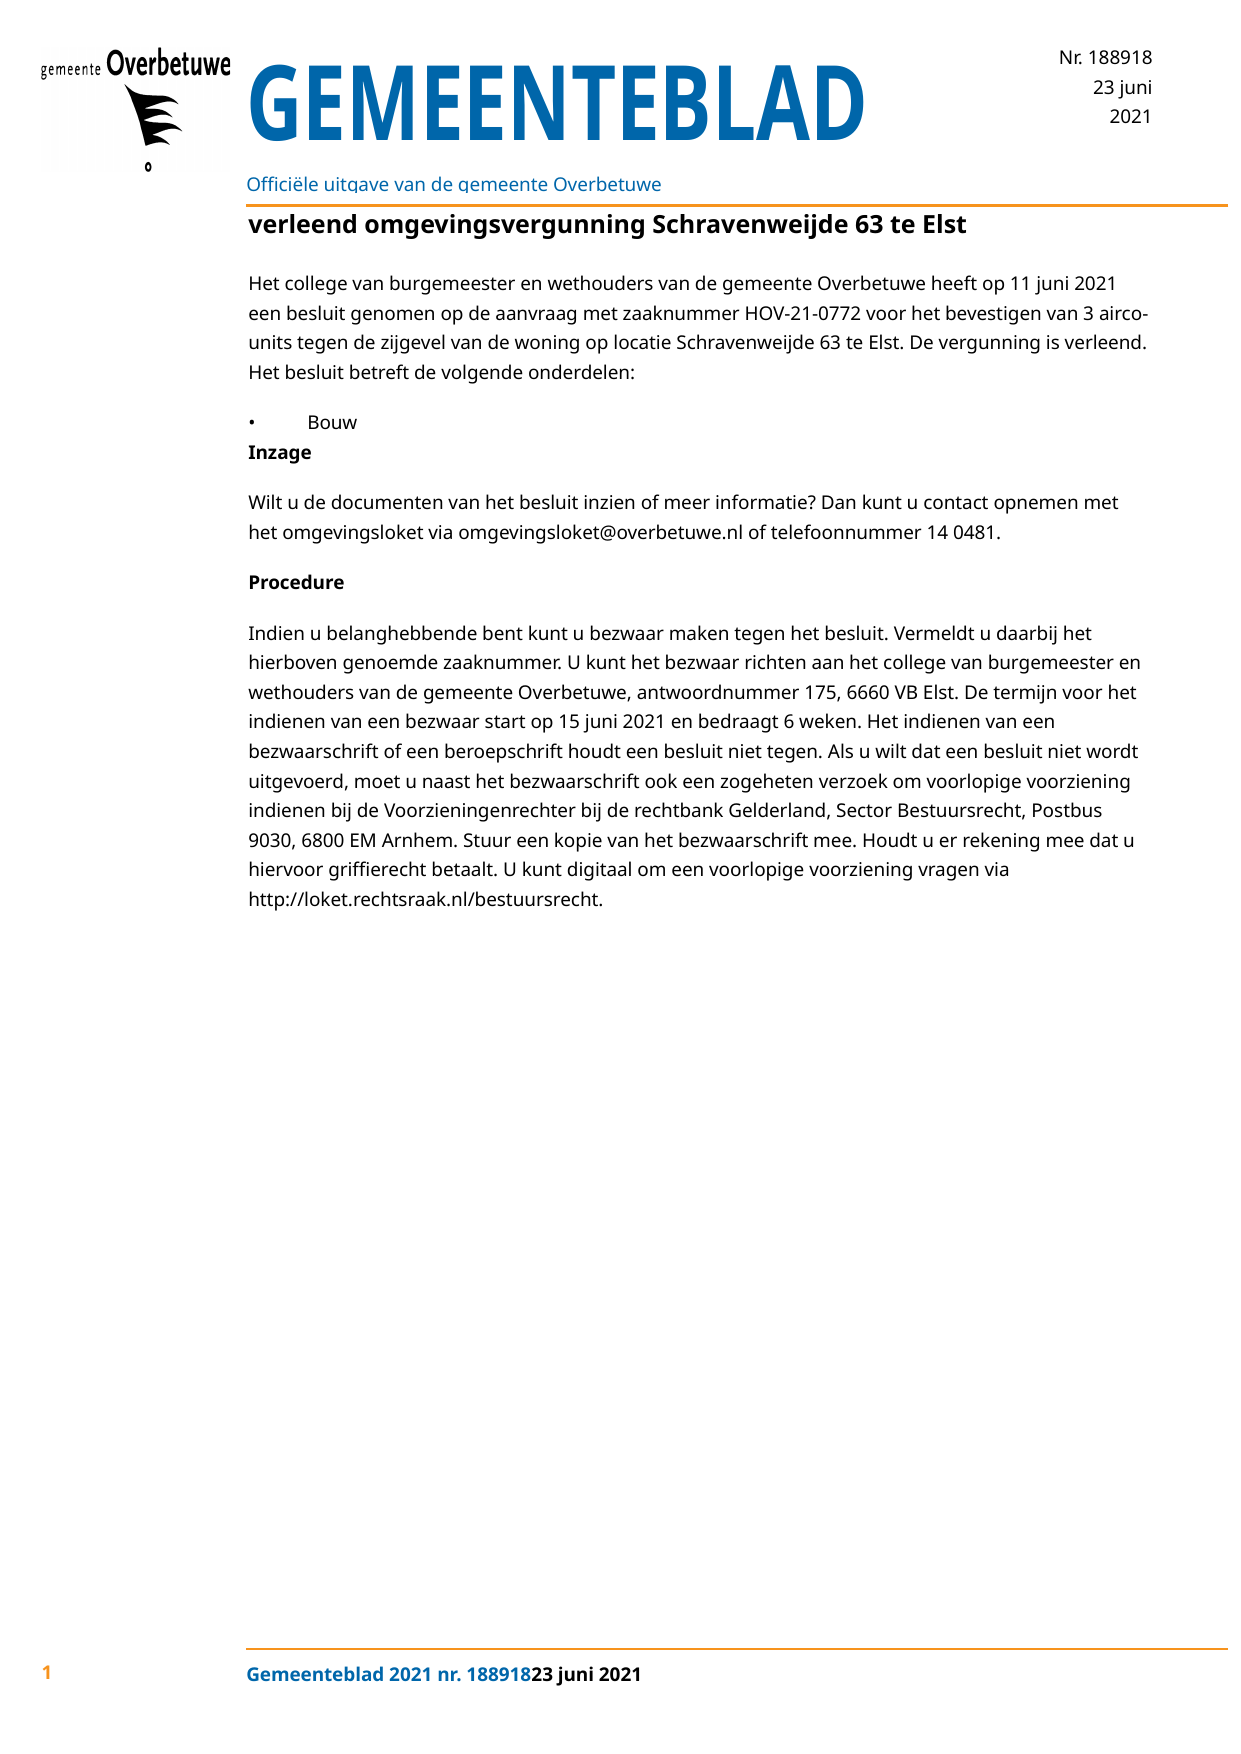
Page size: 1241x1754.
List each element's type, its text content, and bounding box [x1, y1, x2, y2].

text Inzage [248, 439, 1152, 465]
picture [41, 47, 231, 172]
list Bouw [248, 409, 1152, 435]
text Het college van burgemeester en wethouders van de gemeente Overbetuwe heeft op 11 juni 2021 een besluit genomen op de aanvraag met zaaknummer HOV-21-0772 voor het bevestigen van 3 airco-units tegen de zijgevel van de woning op locatie Schravenweijde 63 te Elst. De vergunning is verleend. Het besluit betreft de volgende onderdelen: [248, 270, 1152, 385]
text Indien u belanghebbende bent kunt u bezwaar maken tegen het besluit. Vermeldt u daarbij het hierboven genoemde zaaknummer. U kunt het bezwaar richten aan het college van burgemeester en wethouders van de gemeente Overbetuwe, antwoordnummer 175, 6660 VB Elst. De termijn voor het indienen van een bezwaar start op 15 juni 2021 en bedraagt 6 weken. Het indienen van een bezwaarschrift of een beroepschrift houdt een besluit niet tegen. Als u wilt dat een besluit niet wordt uitgevoerd, moet u naast het bezwaarschrift ook een zogeheten verzoek om voorlopige voorziening indienen bij de Voorzieningenrechter bij de rechtbank Gelderland, Sector Bestuursrecht, Postbus 9030, 6800 EM Arnhem. Stuur een kopie van het bezwaarschrift mee. Houdt u er rekening mee dat u hiervoor griffierecht betaalt. U kunt digitaal om een voorlopige voorziening vragen via http://loket.rechtsraak.nl/bestuursrecht. [248, 620, 1152, 912]
text Procedure [248, 569, 1152, 595]
text verleend omgevingsvergunning Schravenweijde 63 te Elst [248, 207, 1152, 241]
text Wilt u de documenten van het besluit inzien of meer informatie? Dan kunt u contact opnemen met het omgevingsloket via omgevingsloket@overbetuwe.nl of telefoonnummer 14 0481. [248, 489, 1152, 545]
